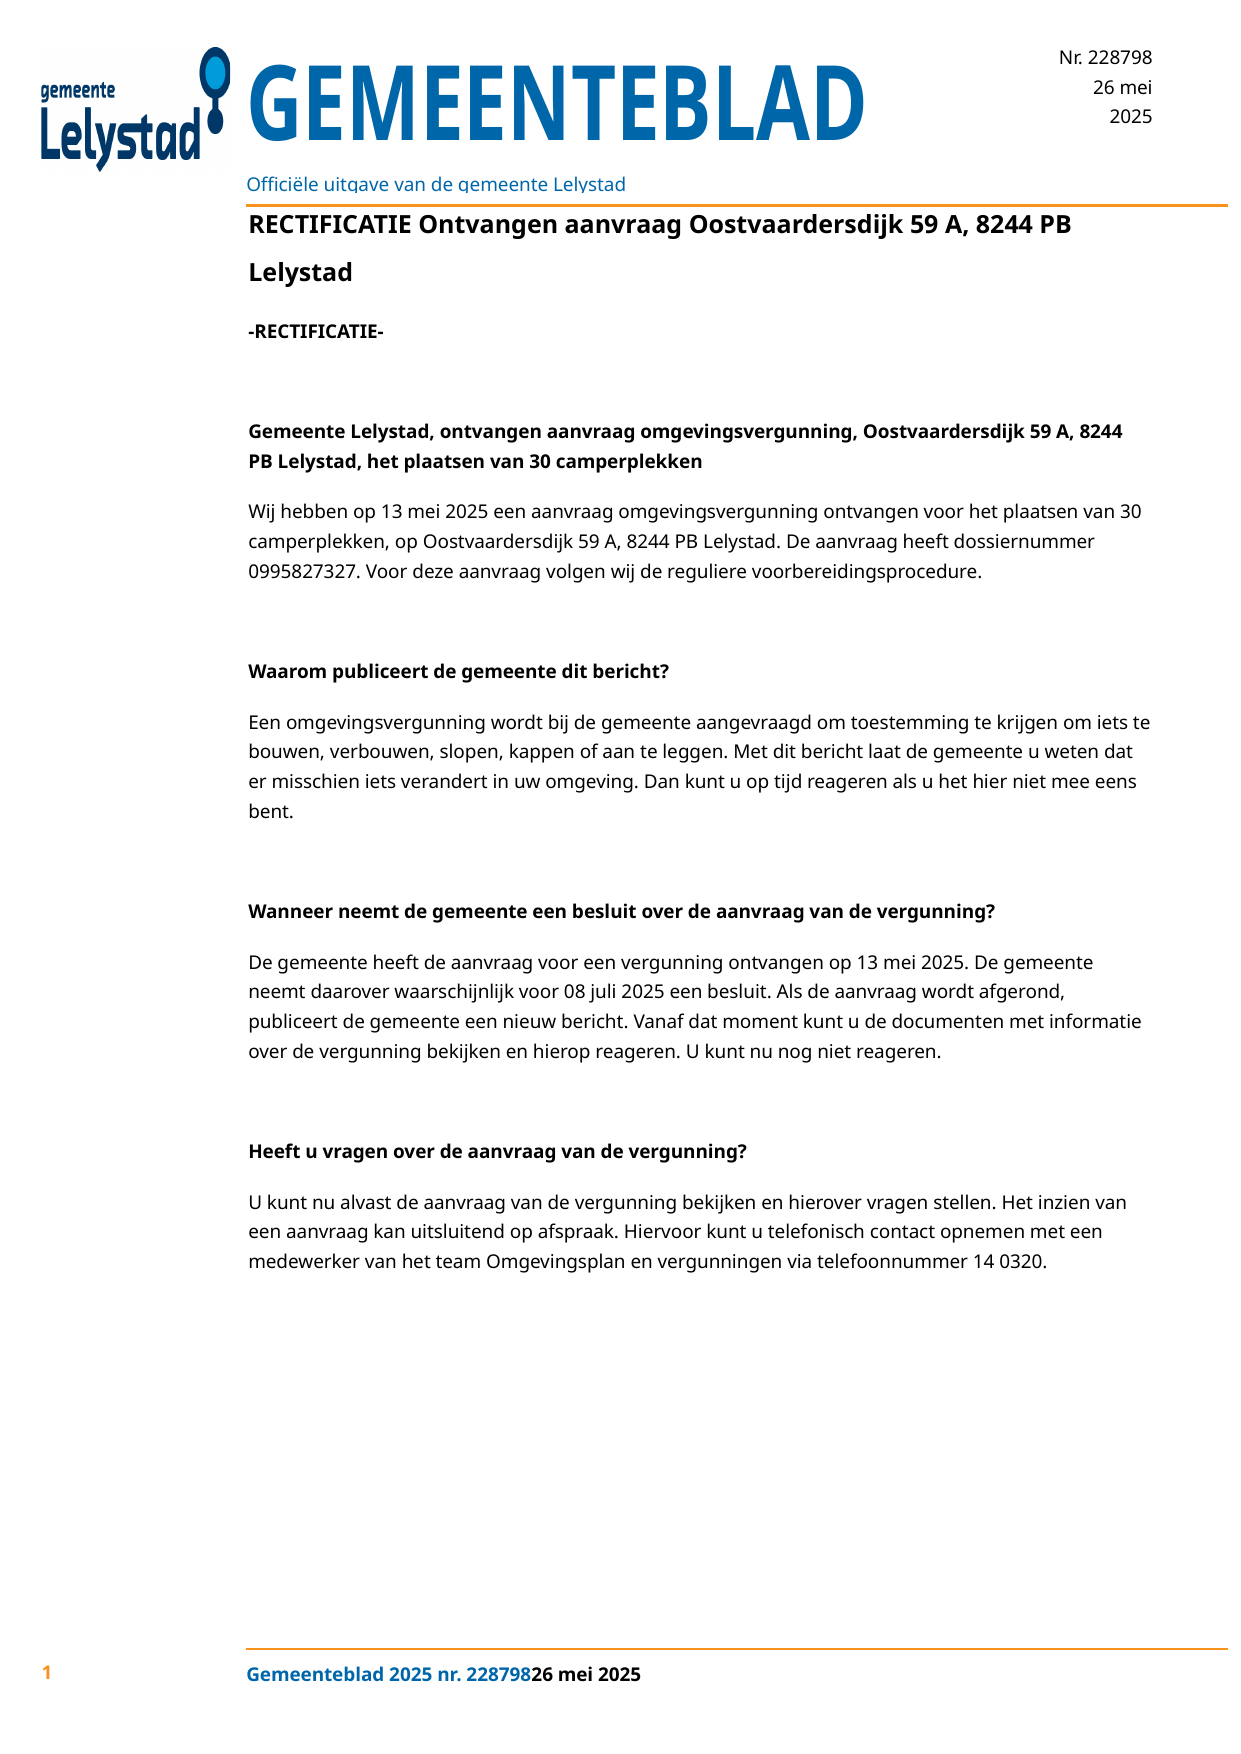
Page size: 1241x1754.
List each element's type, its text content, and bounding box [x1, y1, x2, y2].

text De gemeente heeft de aanvraag voor een vergunning ontvangen op 13 mei 2025. De gemeente neemt daarover waarschijnlijk voor 08 juli 2025 een besluit. Als de aanvraag wordt afgerond, publiceert de gemeente een nieuw bericht. Vanaf dat moment kunt u de documenten met informatie over de vergunning bekijken en hierop reageren. U kunt nu nog niet reageren. [248, 949, 1152, 1064]
text Wij hebben op 13 mei 2025 een aanvraag omgevingsvergunning ontvangen voor het plaatsen van 30 camperplekken, op Oostvaardersdijk 59 A, 8244 PB Lelystad. De aanvraag heeft dossiernummer 0995827327. Voor deze aanvraag volgen wij de reguliere voorbereidingsprocedure. [248, 499, 1152, 584]
text -RECTIFICATIE- [248, 318, 1152, 344]
text Wanneer neemt de gemeente een besluit over de aanvraag van de vergunning? [248, 899, 1152, 924]
text RECTIFICATIE Ontvangen aanvraag Oostvaardersdijk 59 A, 8244 PB Lelystad [248, 207, 1152, 288]
picture [41, 47, 231, 172]
text Heeft u vragen over de aanvraag van de vergunning? [248, 1139, 1152, 1164]
text U kunt nu alvast de aanvraag van de vergunning bekijken en hierover vragen stellen. Het inzien van een aanvraag kan uitsluitend op afspraak. Hiervoor kunt u telefonisch contact opnemen met een medewerker van het team Omgevingsplan en vergunningen via telefoonnummer 14 0320. [248, 1189, 1152, 1274]
text Een omgevingsvergunning wordt bij de gemeente aangevraagd om toestemming te krijgen om iets te bouwen, verbouwen, slopen, kappen of aan te leggen. Met dit bericht laat de gemeente u weten dat er misschien iets verandert in uw omgeving. Dan kunt u op tijd reageren als u het hier niet mee eens bent. [248, 709, 1152, 824]
text Waarom publiceert de gemeente dit bericht? [248, 659, 1152, 684]
text Gemeente Lelystad, ontvangen aanvraag omgevingsvergunning, Oostvaardersdijk 59 A, 8244 PB Lelystad, het plaatsen van 30 camperplekken [248, 419, 1152, 474]
